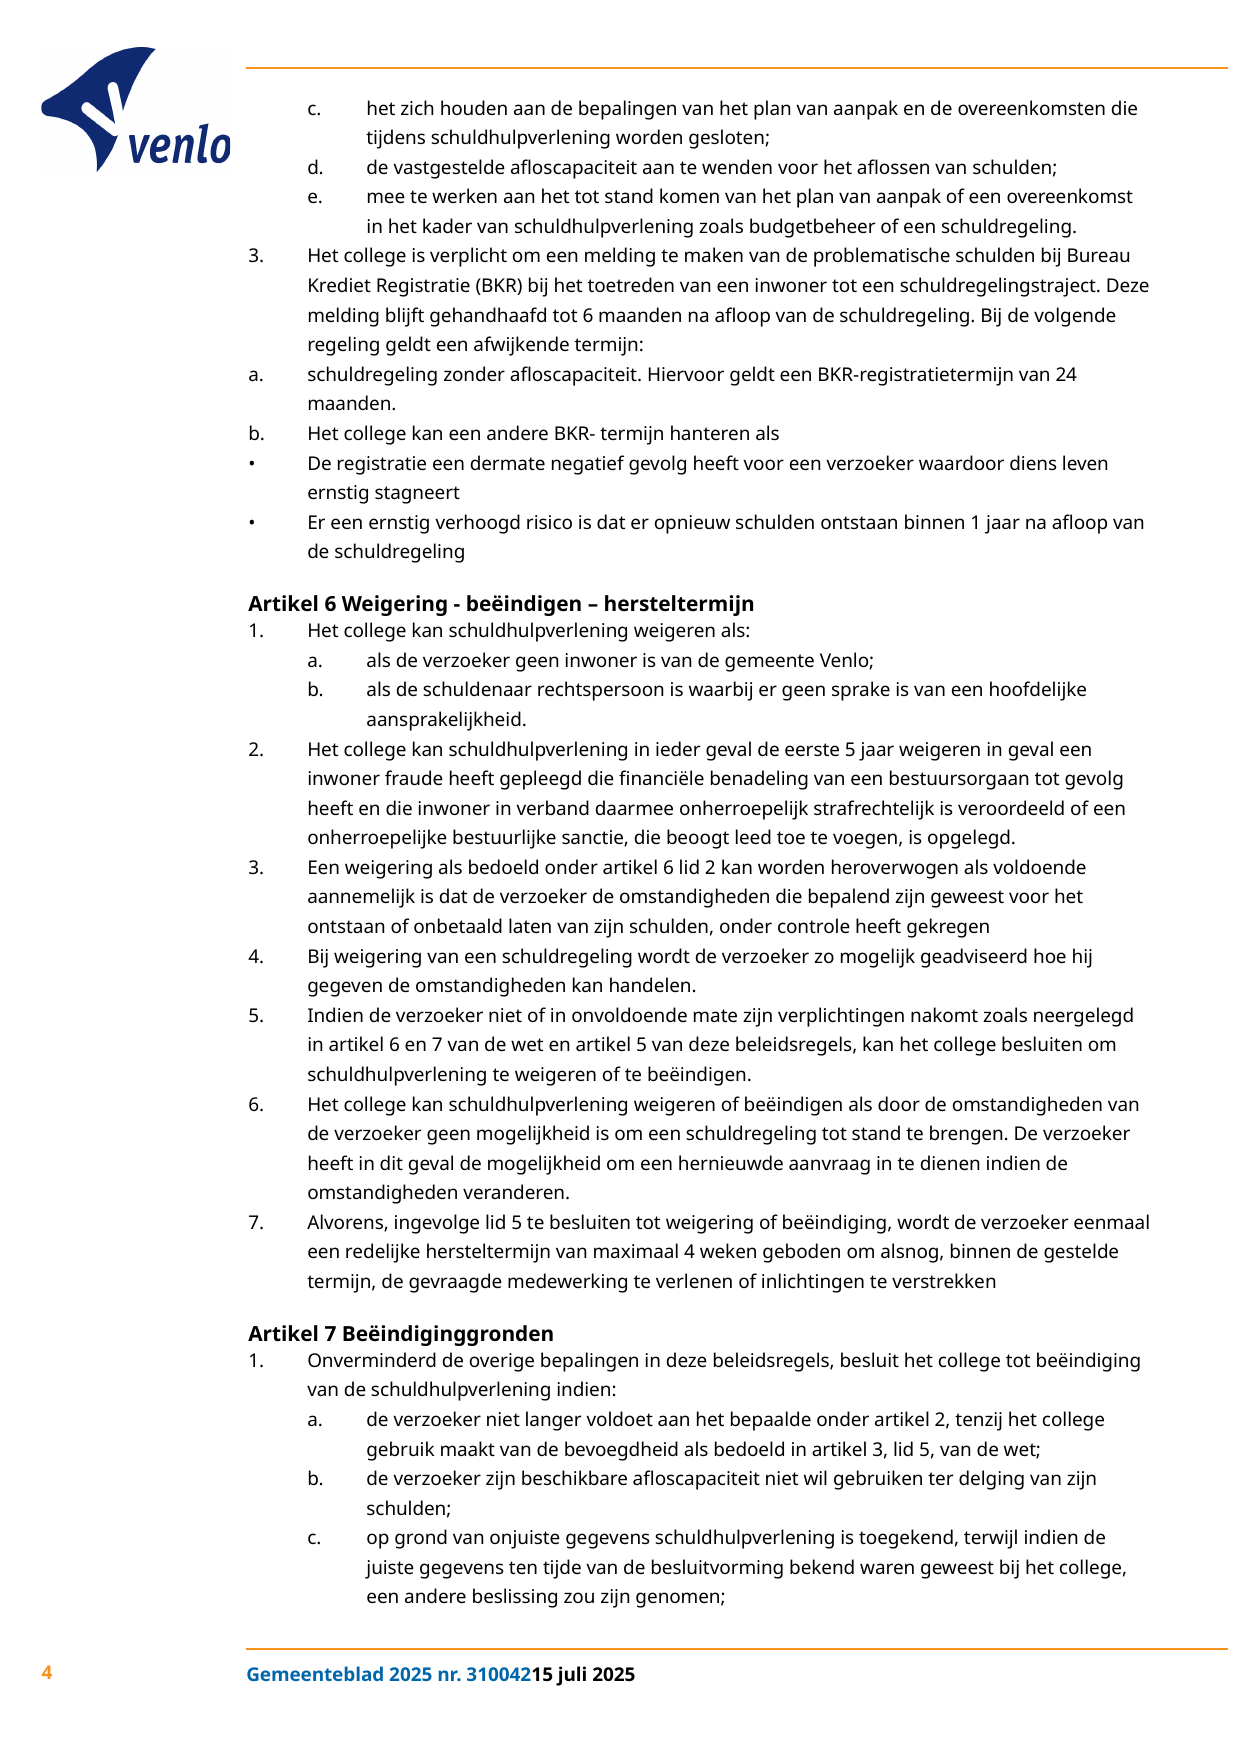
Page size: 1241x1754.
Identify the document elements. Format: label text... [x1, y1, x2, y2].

list Het college is verplicht om een melding te maken van de problematische schulden bij Bureau Krediet Registratie (BKR) bij het toetreden van een inwoner tot een schuldregelingstraject. Deze melding blijft gehandhaafd tot 6 maanden na afloop van de schuldregeling. Bij de volgende regeling geldt een afwijkende termijn: [248, 243, 1152, 357]
list Indien de verzoeker niet of in onvoldoende mate zijn verplichtingen nakomt zoals neergelegd in artikel 6 en 7 van de wet en artikel 5 van deze beleidsregels, kan het college besluiten om schuldhulpverlening te weigeren of te beëindigen. [248, 1002, 1152, 1087]
list de vastgestelde afloscapaciteit aan te wenden voor het aflossen van schulden; [307, 154, 1152, 180]
list als de verzoeker geen inwoner is van de gemeente Venlo; [307, 647, 1152, 673]
text Artikel 6 Weigering - beëindigen – hersteltermijn [248, 589, 1152, 617]
list als de schuldenaar rechtspersoon is waarbij er geen sprake is van een hoofdelijke aansprakelijkheid. [307, 677, 1152, 732]
list Het college kan schuldhulpverlening in ieder geval de eerste 5 jaar weigeren in geval een inwoner fraude heeft gepleegd die financiële benadeling van een bestuursorgaan tot gevolg heeft en die inwoner in verband daarmee onherroepelijk strafrechtelijk is veroordeeld of een onherroepelijke bestuurlijke sanctie, die beoogt leed toe te voegen, is opgelegd. [248, 736, 1152, 850]
list op grond van onjuiste gegevens schuldhulpverlening is toegekend, terwijl indien de juiste gegevens ten tijde van de besluitvorming bekend waren geweest bij het college, een andere beslissing zou zijn genomen; [307, 1524, 1152, 1609]
list Bij weigering van een schuldregeling wordt de verzoeker zo mogelijk geadviseerd hoe hij gegeven de omstandigheden kan handelen. [248, 943, 1152, 998]
list het zich houden aan de bepalingen van het plan van aanpak en de overeenkomsten die tijdens schuldhulpverlening worden gesloten; [307, 95, 1152, 150]
text Artikel 7 Beëindiginggronden [248, 1319, 1152, 1347]
list Onverminderd de overige bepalingen in deze beleidsregels, besluit het college tot beëindiging van de schuldhulpverlening indien: [248, 1347, 1152, 1402]
picture [41, 47, 231, 172]
list mee te werken aan het tot stand komen van het plan van aanpak of een overeenkomst in het kader van schuldhulpverlening zoals budgetbeheer of een schuldregeling. [307, 183, 1152, 239]
list Er een ernstig verhoogd risico is dat er opnieuw schulden ontstaan binnen 1 jaar na afloop van de schuldregeling [248, 509, 1152, 564]
list de verzoeker zijn beschikbare afloscapaciteit niet wil gebruiken ter delging van zijn schulden; [307, 1465, 1152, 1521]
list Een weigering als bedoeld onder artikel 6 lid 2 kan worden heroverwogen als voldoende aannemelijk is dat de verzoeker de omstandigheden die bepalend zijn geweest voor het ontstaan of onbetaald laten van zijn schulden, onder controle heeft gekregen [248, 854, 1152, 939]
list De registratie een dermate negatief gevolg heeft voor een verzoeker waardoor diens leven ernstig stagneert [248, 450, 1152, 505]
list de verzoeker niet langer voldoet aan het bepaalde onder artikel 2, tenzij het college gebruik maakt van de bevoegdheid als bedoeld in artikel 3, lid 5, van de wet; [307, 1406, 1152, 1462]
list Alvorens, ingevolge lid 5 te besluiten tot weigering of beëindiging, wordt de verzoeker eenmaal een redelijke hersteltermijn van maximaal 4 weken geboden om alsnog, binnen de gestelde termijn, de gevraagde medewerking te verlenen of inlichtingen te verstrekken [248, 1209, 1152, 1294]
list Het college kan schuldhulpverlening weigeren of beëindigen als door de omstandigheden van de verzoeker geen mogelijkheid is om een schuldregeling tot stand te brengen. De verzoeker heeft in dit geval de mogelijkheid om een hernieuwde aanvraag in te dienen indien de omstandigheden veranderen. [248, 1091, 1152, 1205]
list Het college kan een andere BKR- termijn hanteren als [248, 420, 1152, 446]
list schuldregeling zonder afloscapaciteit. Hiervoor geldt een BKR-registratietermijn van 24 maanden. [248, 361, 1152, 416]
list Het college kan schuldhulpverlening weigeren als: [248, 617, 1152, 643]
